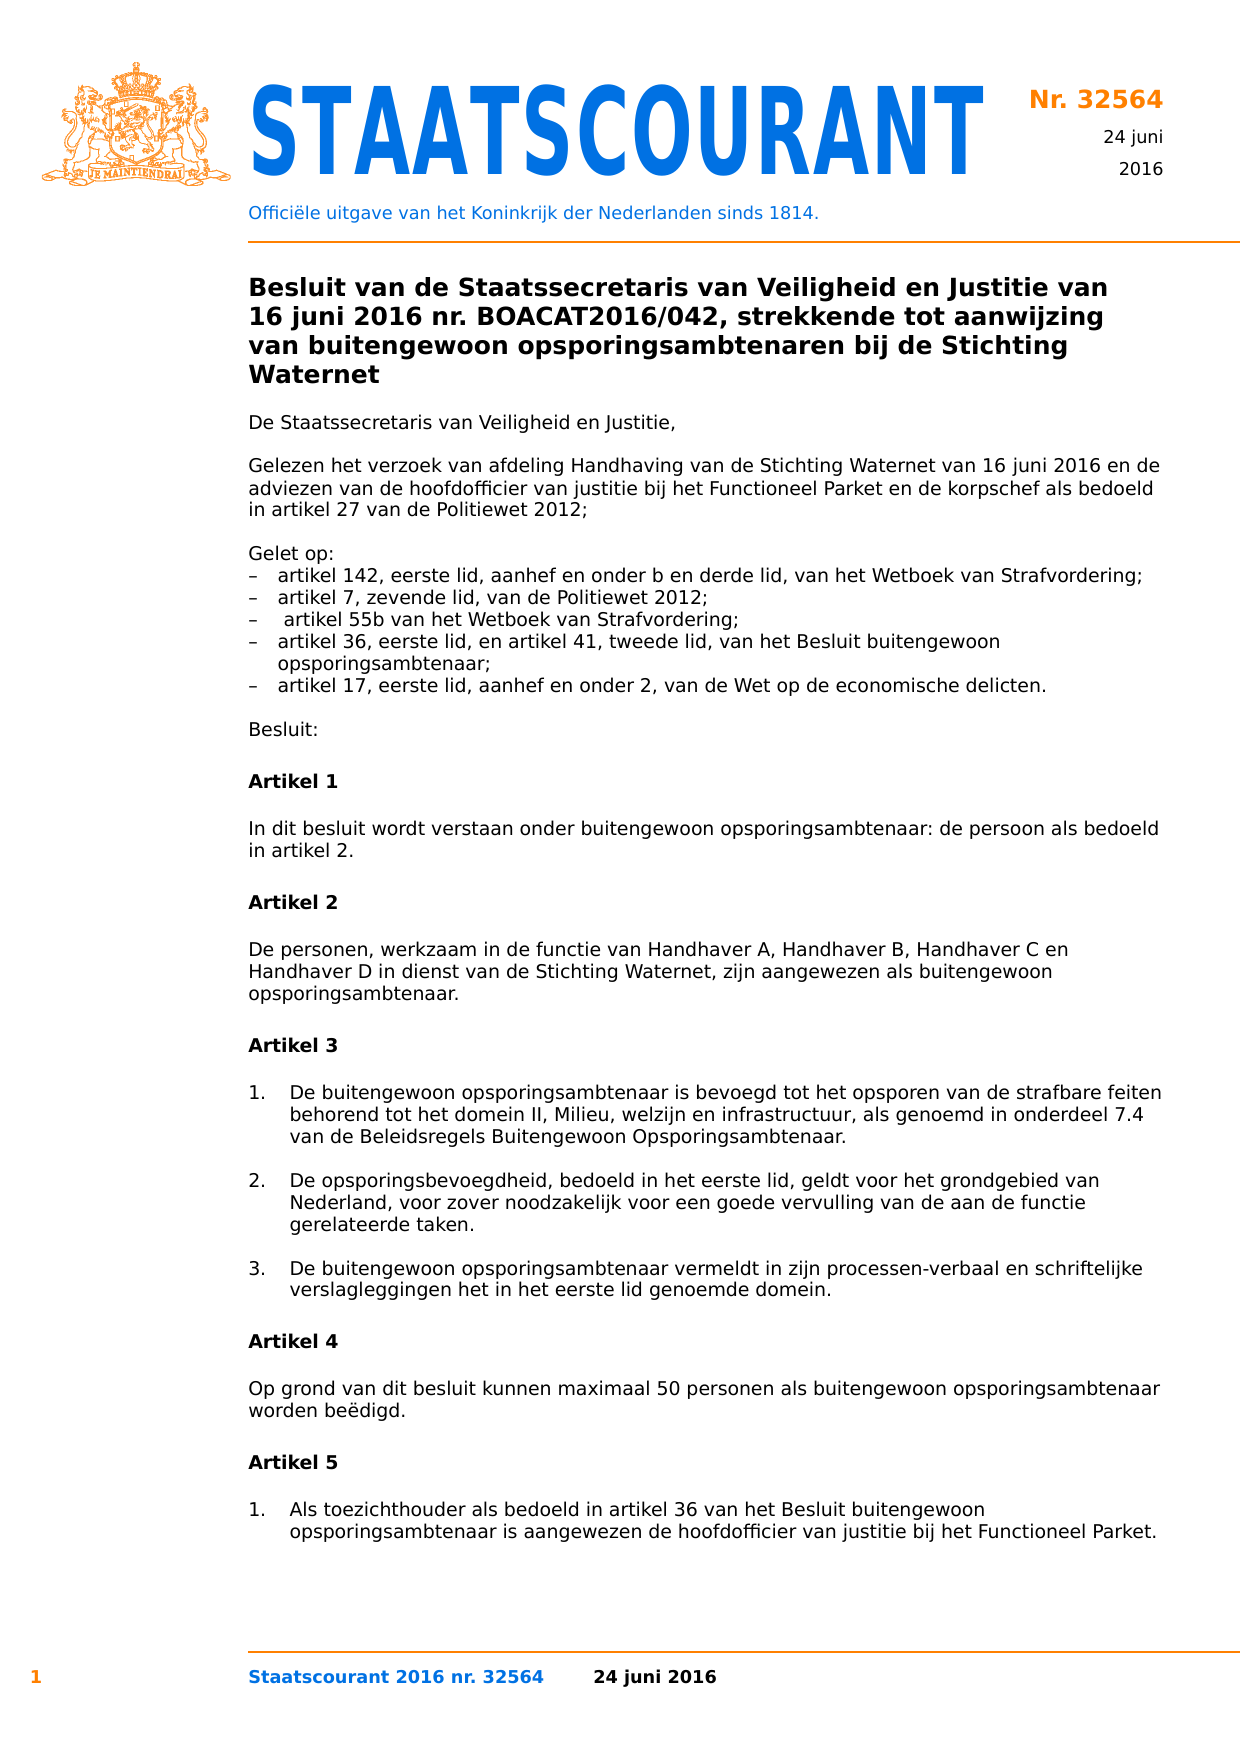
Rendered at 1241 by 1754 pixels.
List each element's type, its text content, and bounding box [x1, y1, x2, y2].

subtitle Artikel 4 [248, 1331, 1163, 1353]
text De Staatssecretaris van Veiligheid en Justitie, [248, 412, 1163, 433]
text – artikel 36, eerste lid, en artikel 41, tweede lid, van het Besluit buitengewoon opsporingsambtenaar; [248, 631, 1163, 675]
subtitle Besluit van de Staatssecretaris van Veiligheid en Justitie van 16 juni 2016 nr. BOACAT2016/042, strekkende tot aanwijzing van buitengewoon opsporingsambtenaren bij de Stichting Waternet [248, 273, 1163, 390]
text 2. De opsporingsbevoegdheid, bedoeld in het eerste lid, geldt voor het grondgebied van Nederland, voor zover noodzakelijk voor een goede vervulling van de aan de functie gerelateerde taken. [248, 1169, 1163, 1236]
text 1. Als toezichthouder als bedoeld in artikel 36 van het Besluit buitengewoon opsporingsambtenaar is aangewezen de hoofdofficier van justitie bij het Functioneel Parket. [248, 1499, 1163, 1543]
text 3. De buitengewoon opsporingsambtenaar vermeldt in zijn processen-verbaal en schriftelijke verslagleggingen het in het eerste lid genoemde domein. [248, 1257, 1163, 1301]
text De personen, werkzaam in de functie van Handhaver A, Handhaver B, Handhaver C en Handhaver D in dienst van de Stichting Waternet, zijn aangewezen als buitengewoon opsporingsambtenaar. [248, 939, 1163, 1005]
picture [41, 62, 231, 186]
subtitle Artikel 1 [248, 771, 1163, 793]
subtitle Artikel 3 [248, 1035, 1163, 1057]
table_header [25, 62, 248, 241]
table_cell 2016 [998, 153, 1240, 203]
subtitle Artikel 2 [248, 892, 1163, 914]
table_header Nr. 32564 [998, 62, 1240, 121]
text Besluit: [248, 719, 1163, 741]
text In dit besluit wordt verstaan onder buitengewoon opsporingsambtenaar: de persoon als bedoeld in artikel 2. [248, 818, 1163, 862]
table_header STAATSCOURANT [248, 62, 998, 203]
text – artikel 142, eerste lid, aanhef en onder b en derde lid, van het Wetboek van Strafvordering; [248, 565, 1163, 587]
text – artikel 7, zevende lid, van de Politiewet 2012; [248, 587, 1163, 609]
text Op grond van dit besluit kunnen maximaal 50 personen als buitengewoon opsporingsambtenaar worden beëdigd. [248, 1378, 1163, 1422]
table_cell 24 juni [998, 121, 1240, 153]
text – artikel 55b van het Wetboek van Strafvordering; [248, 609, 1163, 631]
text 1. De buitengewoon opsporingsambtenaar is bevoegd tot het opsporen van de strafbare feiten behorend tot het domein II, Milieu, welzijn en infrastructuur, als genoemd in onderdeel 7.4 van de Beleidsregels Buitengewoon Opsporingsambtenaar. [248, 1082, 1163, 1148]
text – artikel 17, eerste lid, aanhef en onder 2, van de Wet op de economische delicten. [248, 675, 1163, 697]
text Gelet op: [248, 543, 1163, 565]
subtitle Artikel 5 [248, 1452, 1163, 1474]
text Gelezen het verzoek van afdeling Handhaving van de Stichting Waternet van 16 juni 2016 en de adviezen van de hoofdofficier van justitie bij het Functioneel Parket en de korpschef als bedoeld in artikel 27 van de Politiewet 2012; [248, 455, 1163, 521]
table_cell Officiële uitgave van het Koninkrijk der Nederlanden sinds 1814. [248, 203, 1240, 241]
